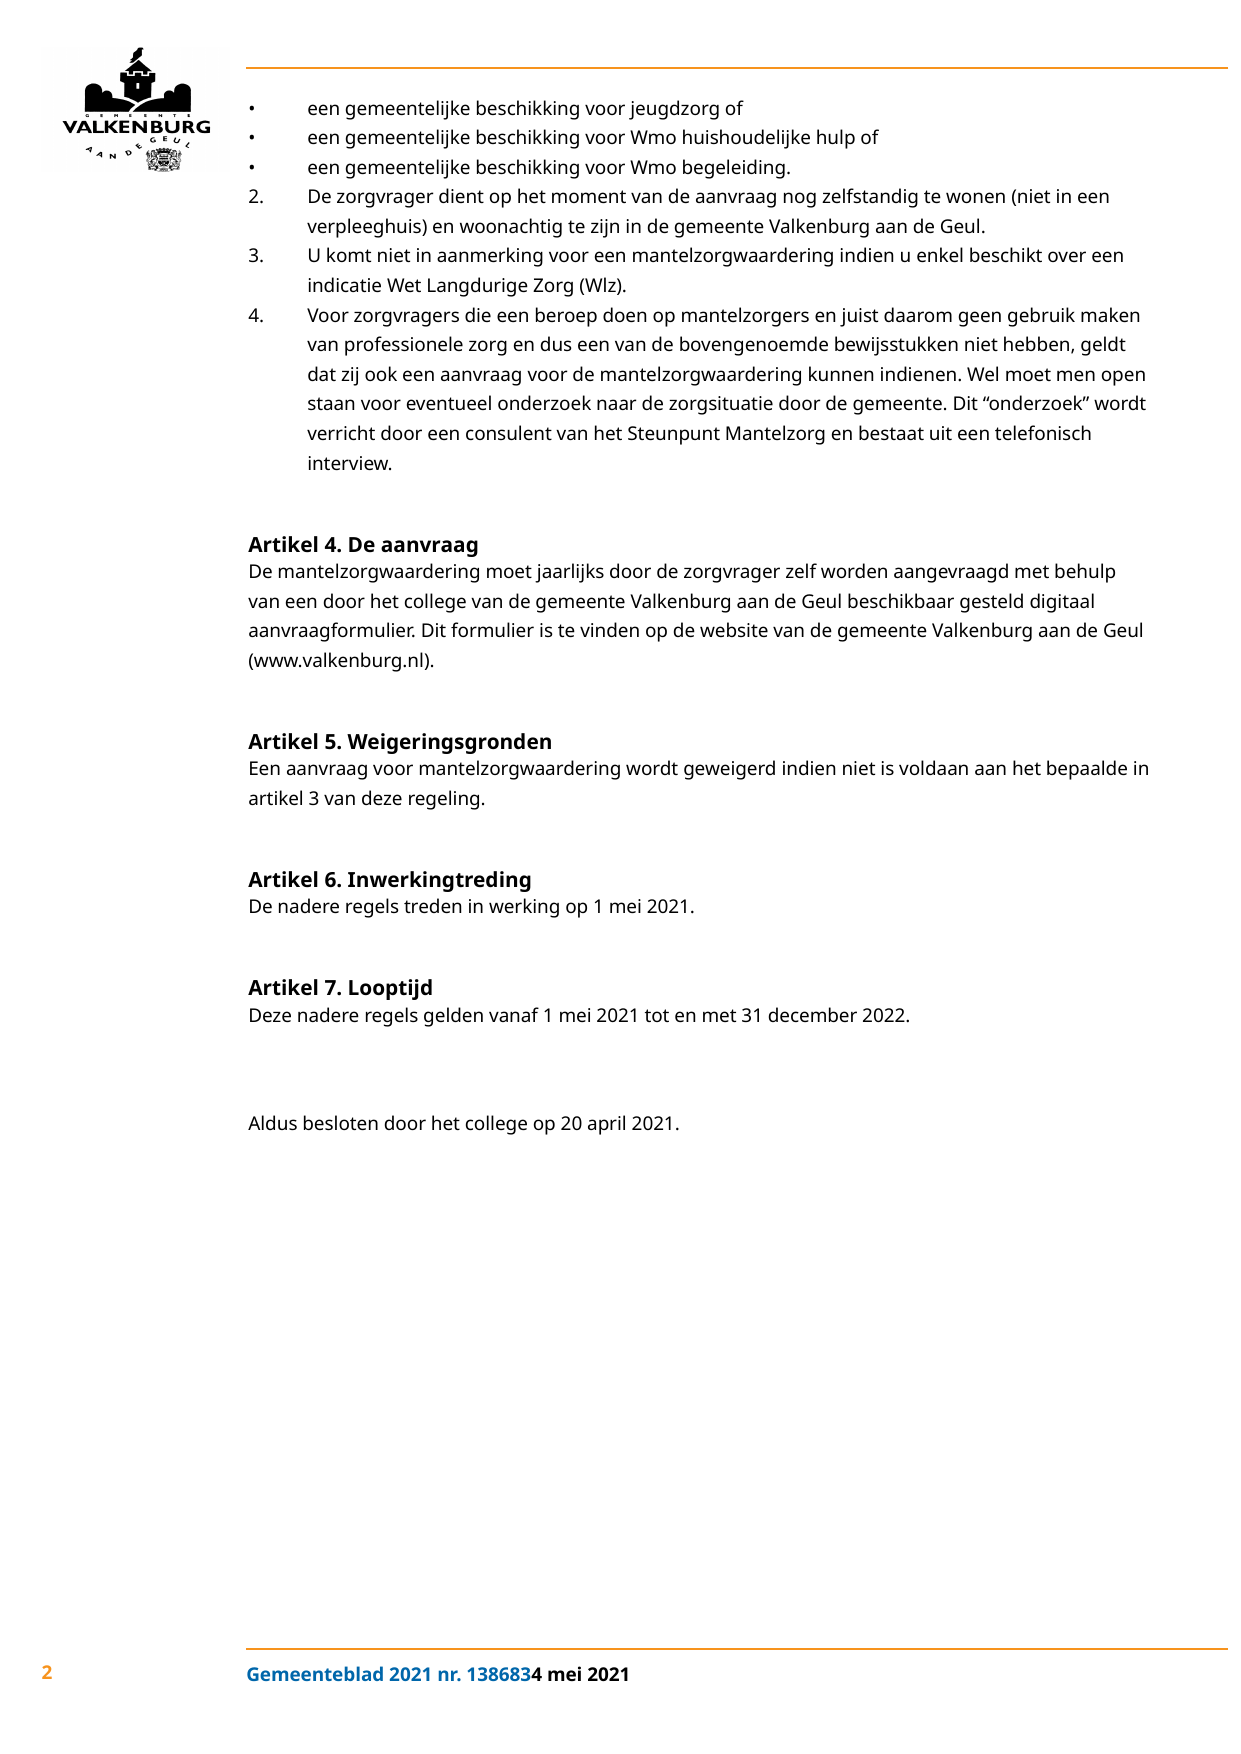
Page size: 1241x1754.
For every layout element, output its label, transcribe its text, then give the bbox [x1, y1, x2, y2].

list een gemeentelijke beschikking voor Wmo begeleiding. [248, 154, 1152, 180]
picture [41, 47, 231, 172]
text Een aanvraag voor mantelzorgwaardering wordt geweigerd indien niet is voldaan aan het bepaalde in artikel 3 van deze regeling. [248, 755, 1152, 811]
text Deze nadere regels gelden vanaf 1 mei 2021 tot en met 31 december 2022. [248, 1002, 1152, 1028]
text Artikel 4. De aanvraag [248, 530, 1152, 558]
list U komt niet in aanmerking voor een mantelzorgwaardering indien u enkel beschikt over een indicatie Wet Langdurige Zorg (Wlz). [248, 243, 1152, 298]
text Artikel 5. Weigeringsgronden [248, 727, 1152, 755]
text Aldus besloten door het college op 20 april 2021. [248, 1110, 1152, 1136]
list een gemeentelijke beschikking voor jeugdzorg of [248, 95, 1152, 121]
text De nadere regels treden in werking op 1 mei 2021. [248, 893, 1152, 919]
text Artikel 6. Inwerkingtreding [248, 865, 1152, 893]
text Artikel 7. Looptijd [248, 973, 1152, 1002]
text De mantelzorgwaardering moet jaarlijks door de zorgvrager zelf worden aangevraagd met behulp van een door het college van de gemeente Valkenburg aan de Geul beschikbaar gesteld digitaal aanvraagformulier. Dit formulier is te vinden op de website van de gemeente Valkenburg aan de Geul (www.valkenburg.nl). [248, 558, 1152, 673]
list De zorgvrager dient op het moment van de aanvraag nog zelfstandig te wonen (niet in een verpleeghuis) en woonachtig te zijn in de gemeente Valkenburg aan de Geul. [248, 183, 1152, 239]
list Voor zorgvragers die een beroep doen op mantelzorgers en juist daarom geen gebruik maken van professionele zorg en dus een van de bovengenoemde bewijsstukken niet hebben, geldt dat zij ook een aanvraag voor de mantelzorgwaardering kunnen indienen. Wel moet men open staan voor eventueel onderzoek naar de zorgsituatie door de gemeente. Dit “onderzoek” wordt verricht door een consulent van het Steunpunt Mantelzorg en bestaat uit een telefonisch interview. [248, 302, 1152, 476]
list een gemeentelijke beschikking voor Wmo huishoudelijke hulp of [248, 124, 1152, 150]
